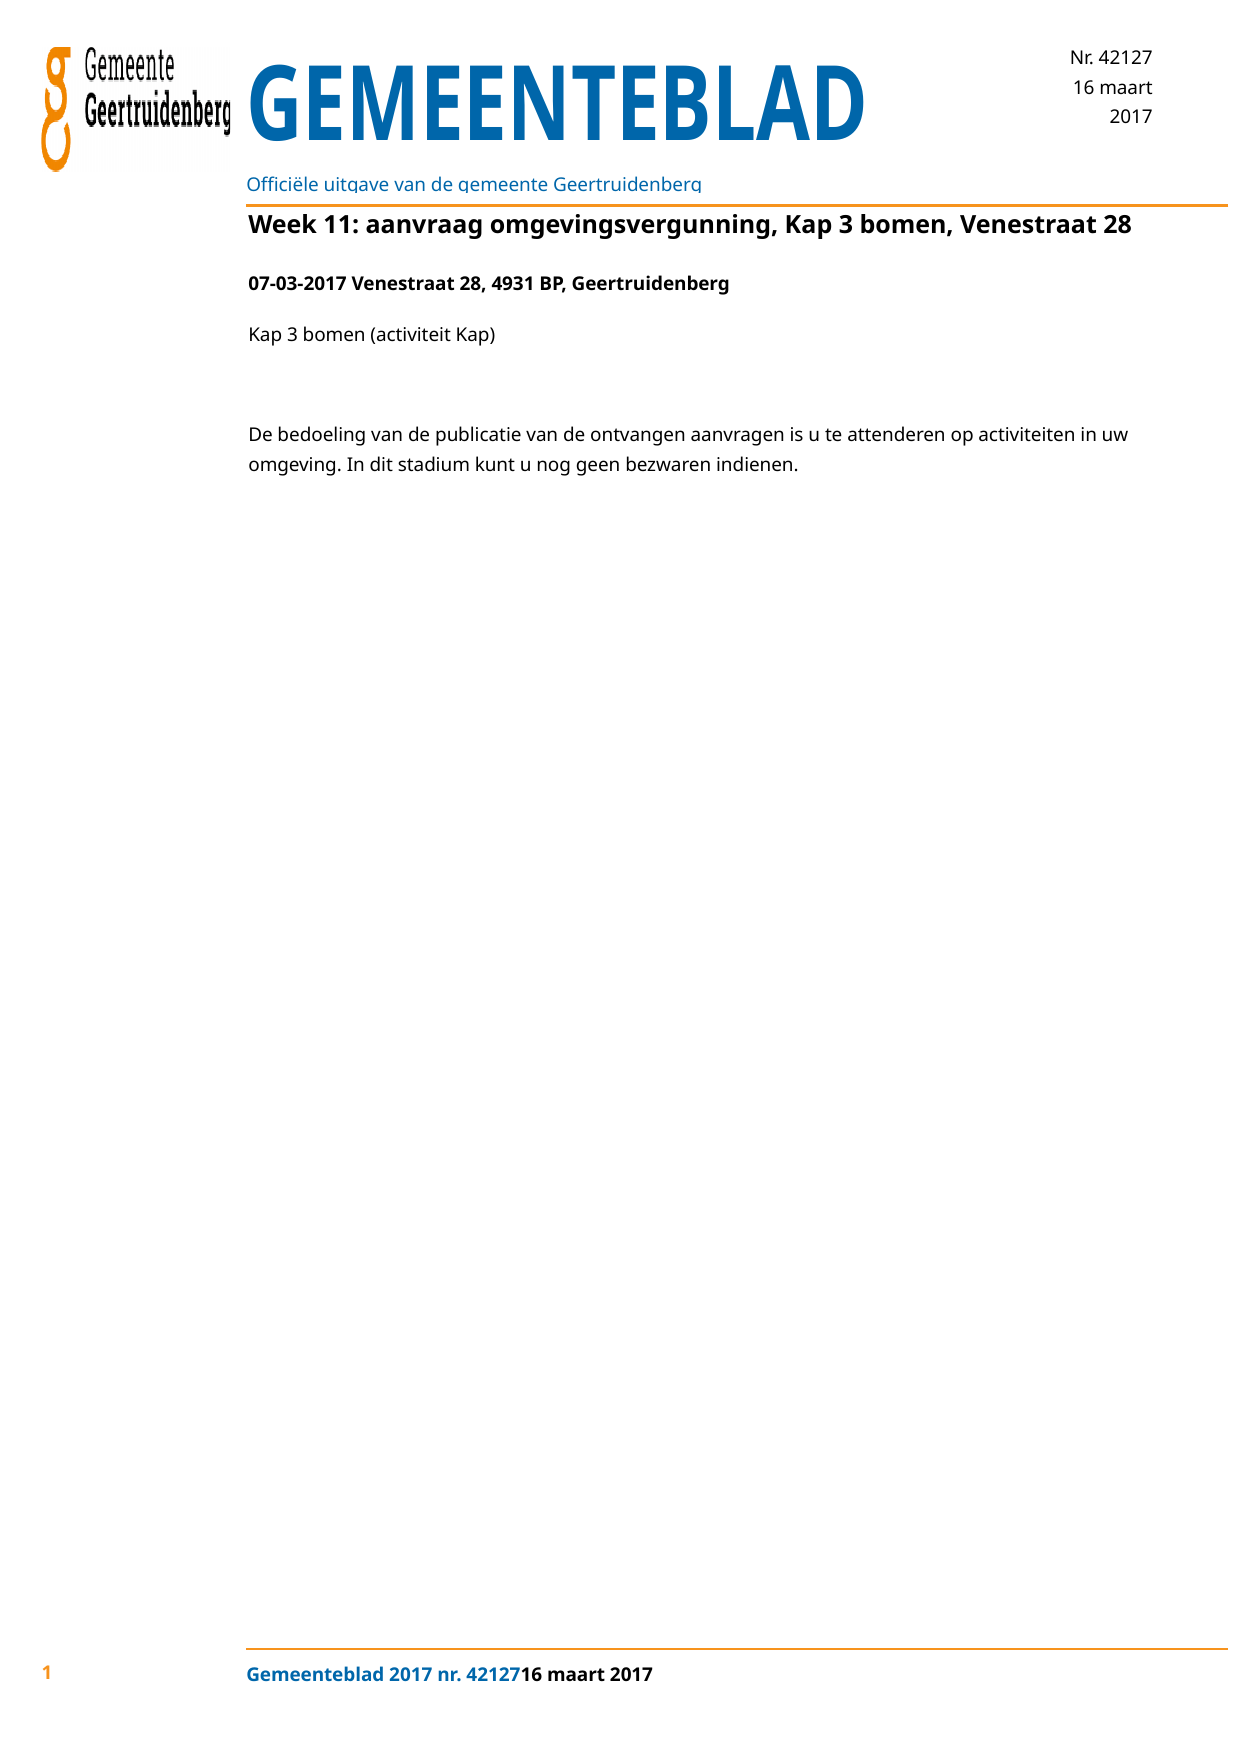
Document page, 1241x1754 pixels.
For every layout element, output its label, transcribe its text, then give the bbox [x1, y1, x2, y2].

text De bedoeling van de publicatie van de ontvangen aanvragen is u te attenderen op activiteiten in uw omgeving. In dit stadium kunt u nog geen bezwaren indienen. [248, 422, 1152, 477]
picture [41, 47, 231, 172]
text 07-03-2017 Venestraat 28, 4931 BP, Geertruidenberg [248, 270, 1152, 296]
text Kap 3 bomen (activiteit Kap) [248, 321, 1152, 346]
text Week 11: aanvraag omgevingsvergunning, Kap 3 bomen, Venestraat 28 [248, 207, 1152, 241]
